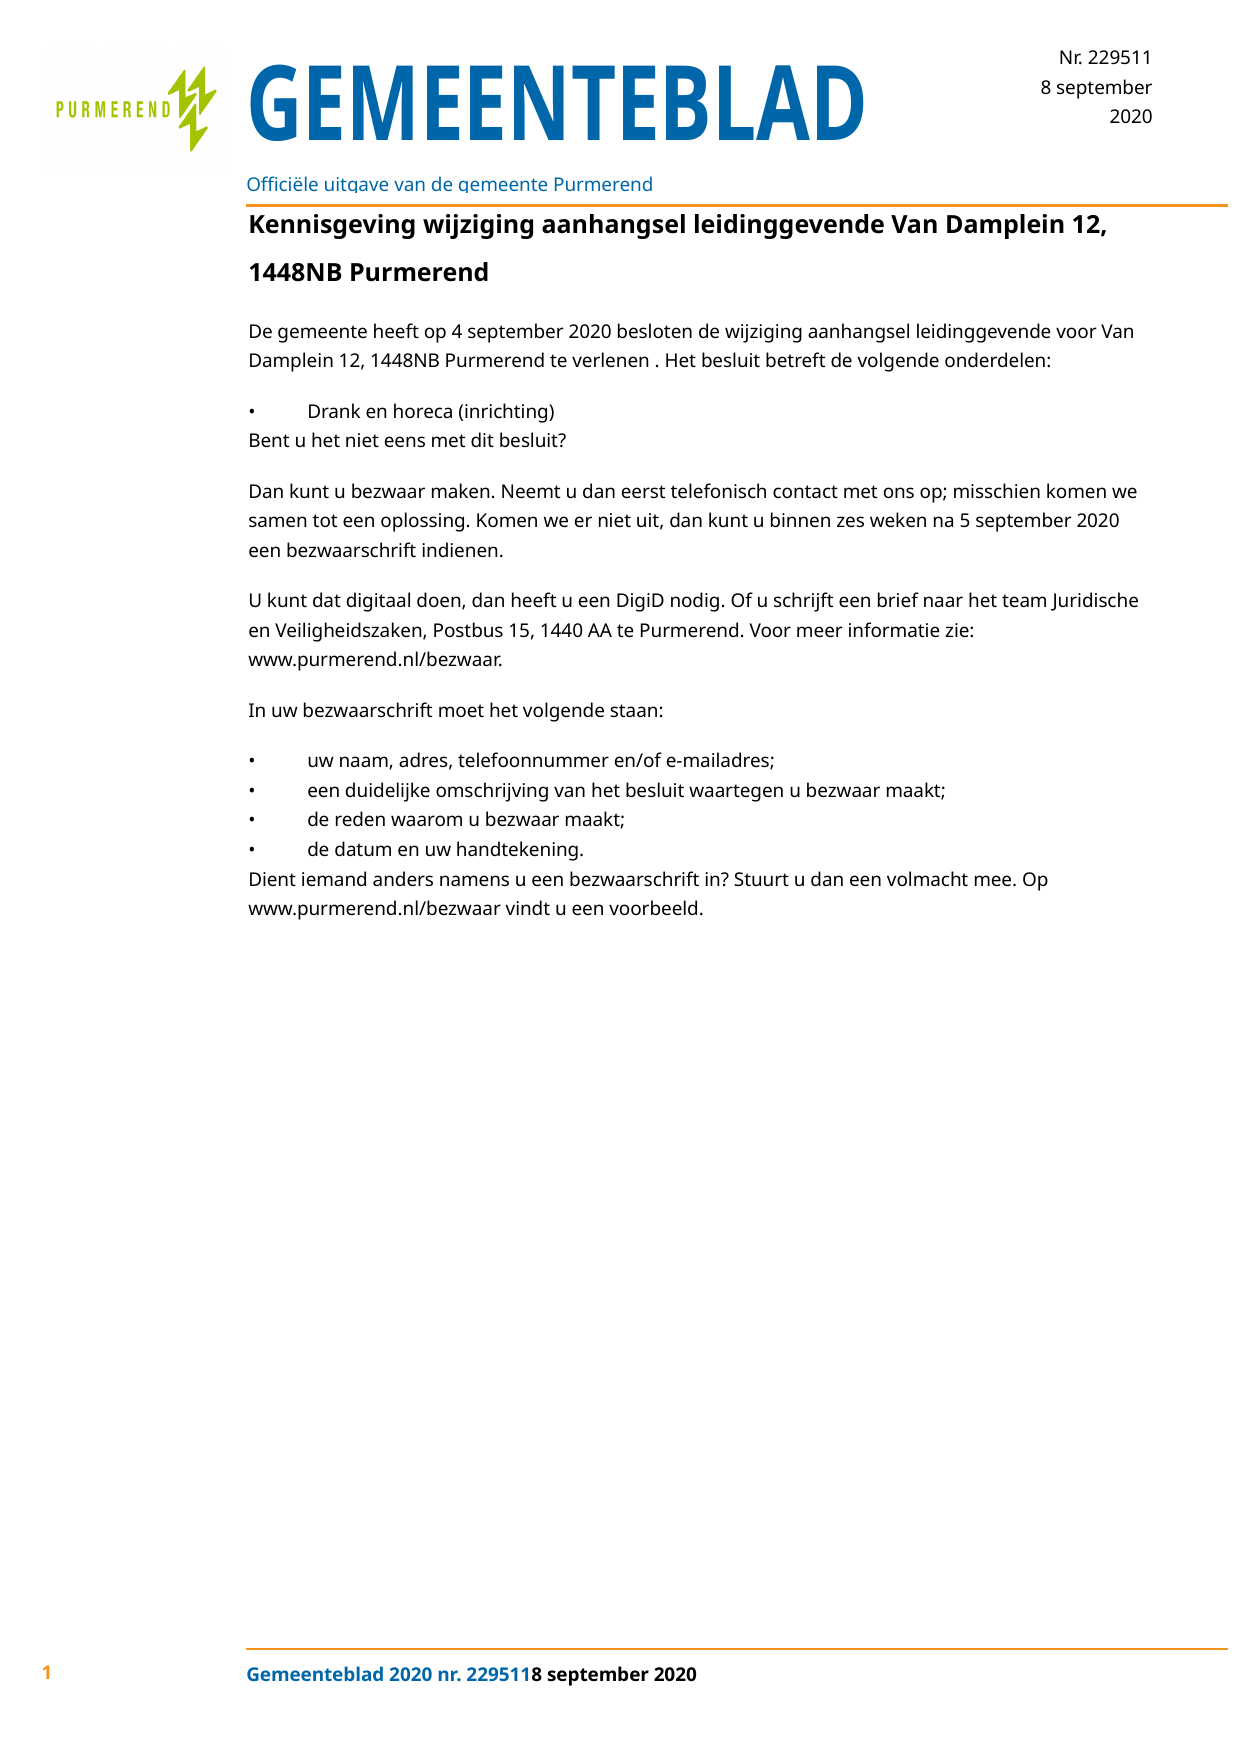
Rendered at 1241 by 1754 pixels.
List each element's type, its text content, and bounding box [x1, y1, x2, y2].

list Drank en horeca (inrichting) [248, 398, 1152, 424]
text U kunt dat digitaal doen, dan heeft u een DigiD nodig. Of u schrijft een brief naar het team Juridische en Veiligheidszaken, Postbus 15, 1440 AA te Purmerend. Voor meer informatie zie: www.purmerend.nl/bezwaar. [248, 587, 1152, 672]
list een duidelijke omschrijving van het besluit waartegen u bezwaar maakt; [248, 777, 1152, 803]
text De gemeente heeft op 4 september 2020 besloten de wijziging aanhangsel leidinggevende voor Van Damplein 12, 1448NB Purmerend te verlenen . Het besluit betreft de volgende onderdelen: [248, 318, 1152, 373]
text Bent u het niet eens met dit besluit? [248, 427, 1152, 453]
text Dan kunt u bezwaar maken. Neemt u dan eerst telefonisch contact met ons op; misschien komen we samen tot een oplossing. Komen we er niet uit, dan kunt u binnen zes weken na 5 september 2020 een bezwaarschrift indienen. [248, 478, 1152, 563]
list de reden waarom u bezwaar maakt; [248, 807, 1152, 832]
list de datum en uw handtekening. [248, 836, 1152, 862]
text In uw bezwaarschrift moet het volgende staan: [248, 697, 1152, 723]
text Dient iemand anders namens u een bezwaarschrift in? Stuurt u dan een volmacht mee. Op www.purmerend.nl/bezwaar vindt u een voorbeeld. [248, 866, 1152, 921]
list uw naam, adres, telefoonnummer en/of e-mailadres; [248, 747, 1152, 773]
picture [41, 47, 231, 172]
text Kennisgeving wijziging aanhangsel leidinggevende Van Damplein 12, 1448NB Purmerend [248, 207, 1152, 288]
